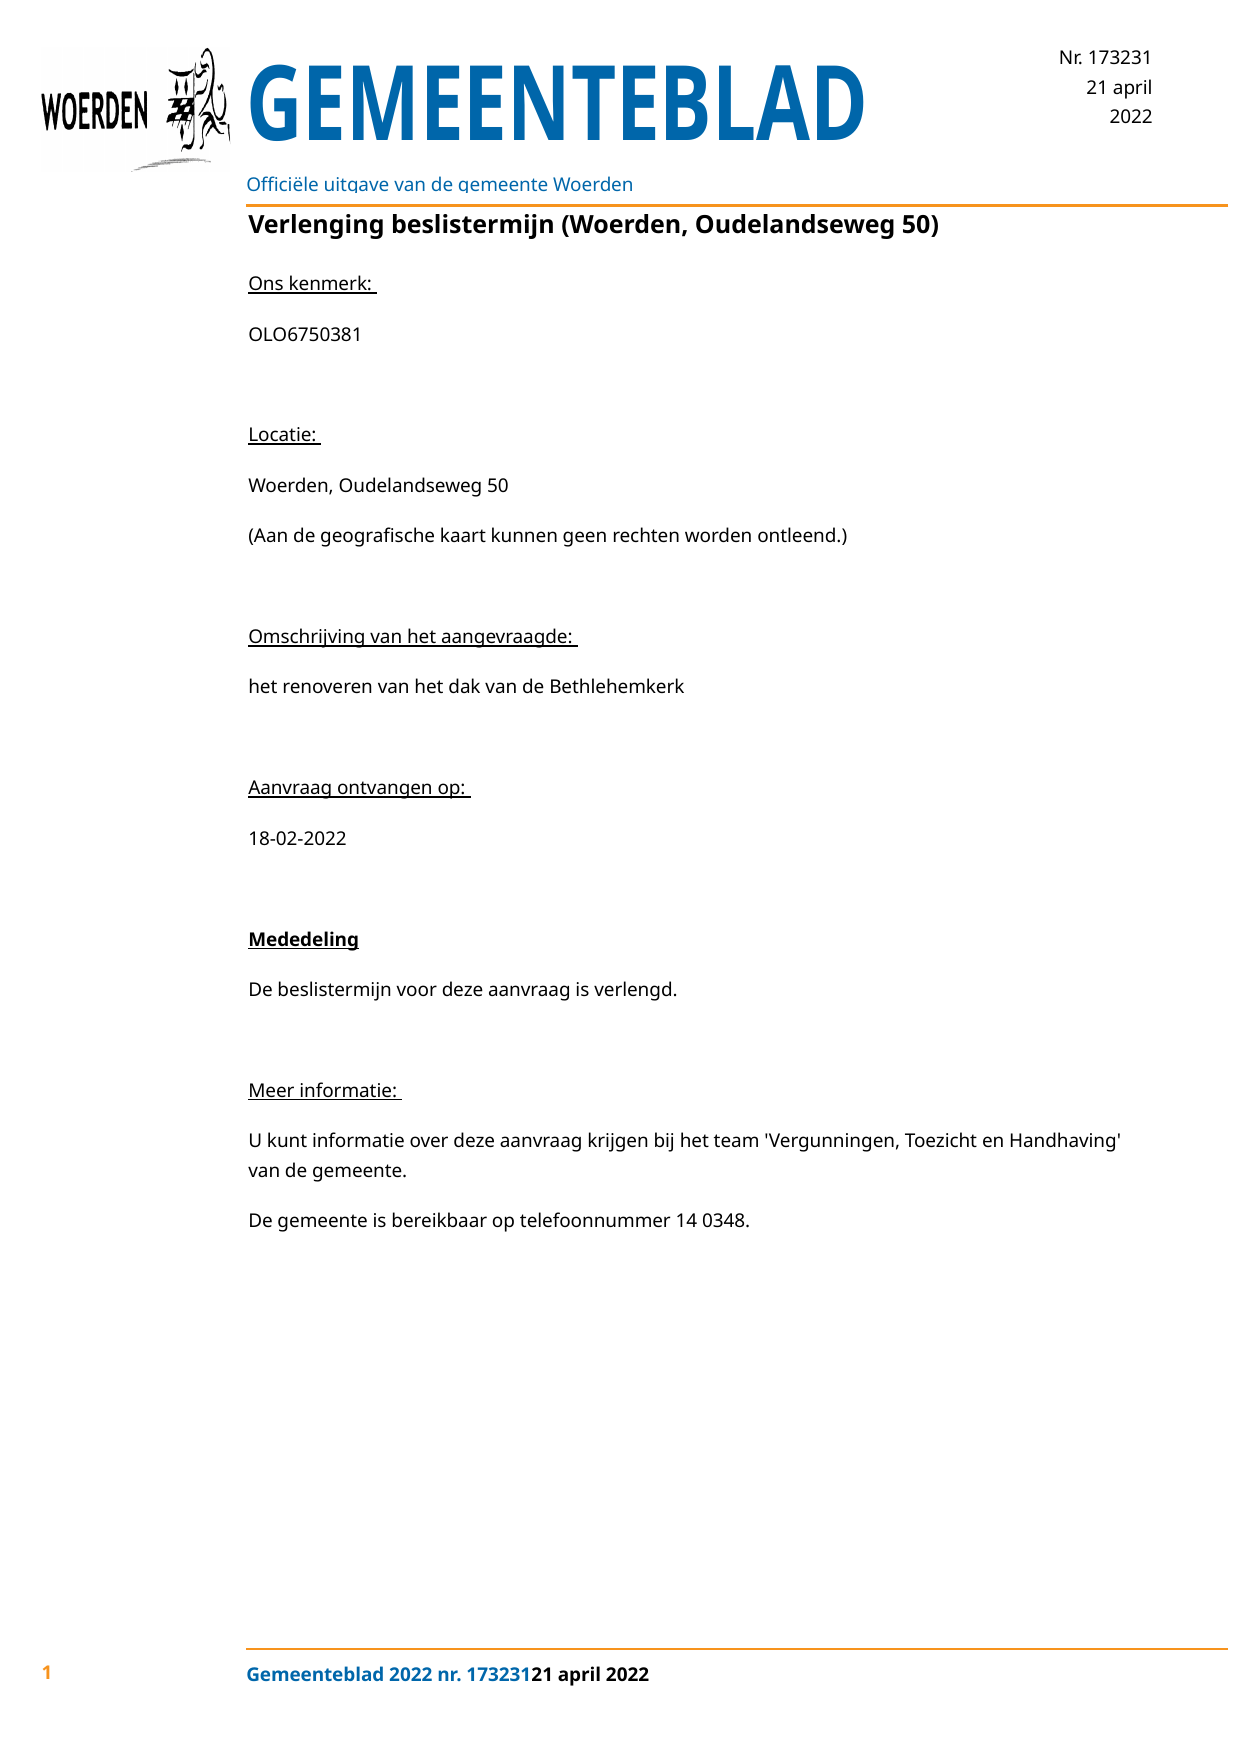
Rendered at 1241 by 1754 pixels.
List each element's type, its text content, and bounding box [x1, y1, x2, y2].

text (Aan de geografische kaart kunnen geen rechten worden ontleend.) [248, 522, 1152, 548]
text Locatie: [248, 422, 1152, 447]
picture [41, 47, 231, 172]
text De beslistermijn voor deze aanvraag is verlengd. [248, 976, 1152, 1002]
text Verlenging beslistermijn (Woerden, Oudelandseweg 50) [248, 207, 1152, 241]
text Aanvraag ontvangen op: [248, 774, 1152, 800]
text 18-02-2022 [248, 825, 1152, 851]
text Ons kenmerk: [248, 270, 1152, 296]
text Meer informatie: [248, 1077, 1152, 1103]
text het renoveren van het dak van de Bethlehemkerk [248, 674, 1152, 699]
text OLO6750381 [248, 321, 1152, 346]
text Mededeling [248, 926, 1152, 951]
text Omschrijving van het aangevraagde: [248, 623, 1152, 649]
text Woerden, Oudelandseweg 50 [248, 472, 1152, 498]
text U kunt informatie over deze aanvraag krijgen bij het team 'Vergunningen, Toezicht en Handhaving' van de gemeente. [248, 1127, 1152, 1183]
text De gemeente is bereikbaar op telefoonnummer 14 0348. [248, 1207, 1152, 1233]
